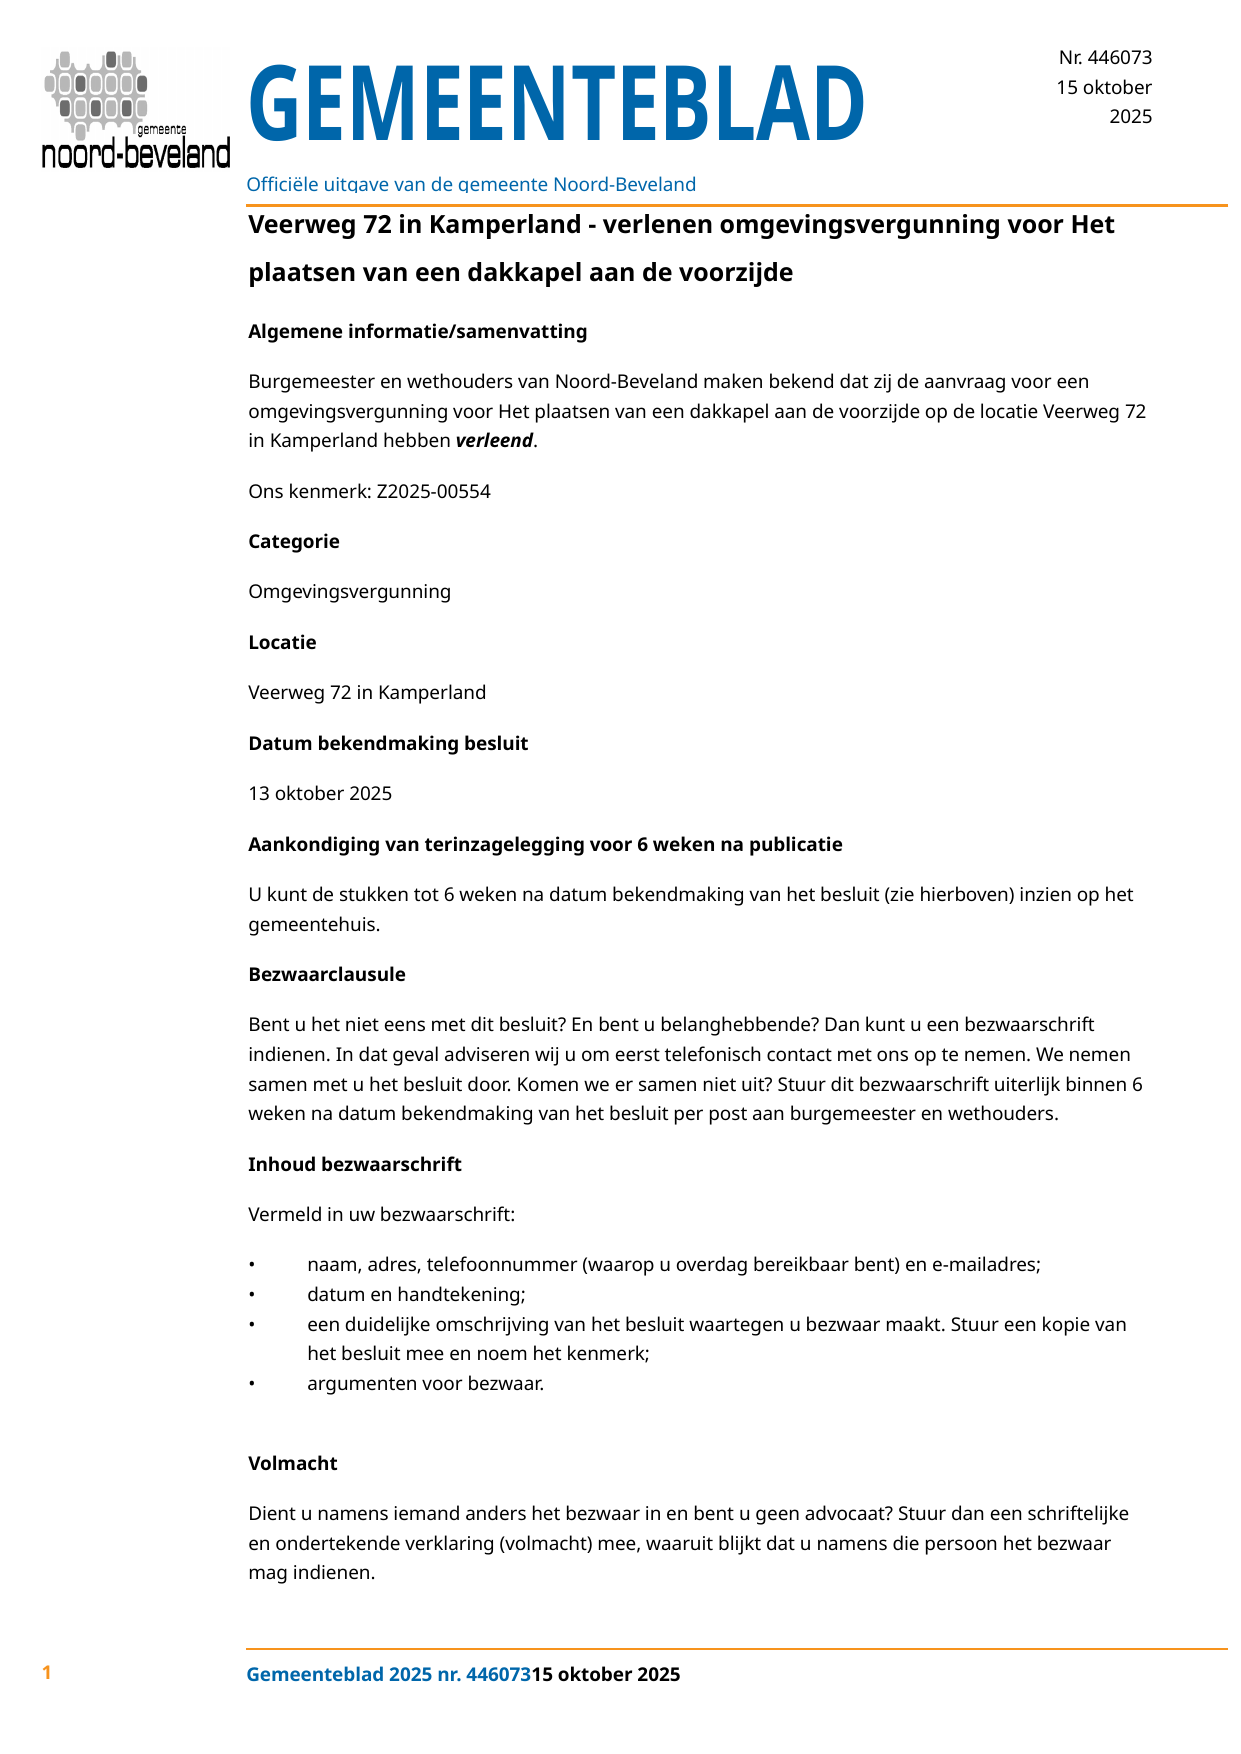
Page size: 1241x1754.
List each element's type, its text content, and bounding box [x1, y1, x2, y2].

list naam, adres, telefoonnummer (waarop u overdag bereikbaar bent) en e-mailadres; [248, 1252, 1152, 1277]
text Inhoud bezwaarschrift [248, 1151, 1152, 1177]
text 13 oktober 2025 [248, 780, 1152, 806]
list een duidelijke omschrijving van het besluit waartegen u bezwaar maakt. Stuur een kopie van het besluit mee en noem het kenmerk; [248, 1311, 1152, 1366]
text Vermeld in uw bezwaarschrift: [248, 1201, 1152, 1227]
text Veerweg 72 in Kamperland [248, 679, 1152, 705]
text Bent u het niet eens met dit besluit? En bent u belanghebbende? Dan kunt u een bezwaarschrift indienen. In dat geval adviseren wij u om eerst telefonisch contact met ons op te nemen. We nemen samen met u het besluit door. Komen we er samen niet uit? Stuur dit bezwaarschrift uiterlijk binnen 6 weken na datum bekendmaking van het besluit per post aan burgemeester en wethouders. [248, 1012, 1152, 1126]
text Omgevingsvergunning [248, 579, 1152, 604]
text Algemene informatie/samenvatting [248, 318, 1152, 344]
text Aankondiging van terinzagelegging voor 6 weken na publicatie [248, 831, 1152, 857]
text U kunt de stukken tot 6 weken na datum bekendmaking van het besluit (zie hierboven) inzien op het gemeentehuis. [248, 881, 1152, 937]
text Ons kenmerk: Z2025-00554 [248, 478, 1152, 504]
text Burgemeester en wethouders van Noord-Beveland maken bekend dat zij de aanvraag voor een omgevingsvergunning voor Het plaatsen van een dakkapel aan de voorzijde op de locatie Veerweg 72 in Kamperland hebben verleend. [248, 368, 1152, 453]
text Dient u namens iemand anders het bezwaar in en bent u geen advocaat? Stuur dan een schriftelijke en ondertekende verklaring (volmacht) mee, waaruit blijkt dat u namens die persoon het bezwaar mag indienen. [248, 1500, 1152, 1585]
text Datum bekendmaking besluit [248, 730, 1152, 756]
text Locatie [248, 629, 1152, 655]
text Bezwaarclausule [248, 961, 1152, 987]
picture [41, 47, 231, 172]
list argumenten voor bezwaar. [248, 1370, 1152, 1396]
list datum en handtekening; [248, 1281, 1152, 1307]
text Veerweg 72 in Kamperland - verlenen omgevingsvergunning voor Het plaatsen van een dakkapel aan de voorzijde [248, 207, 1152, 288]
text Categorie [248, 528, 1152, 554]
text Volmacht [248, 1450, 1152, 1476]
